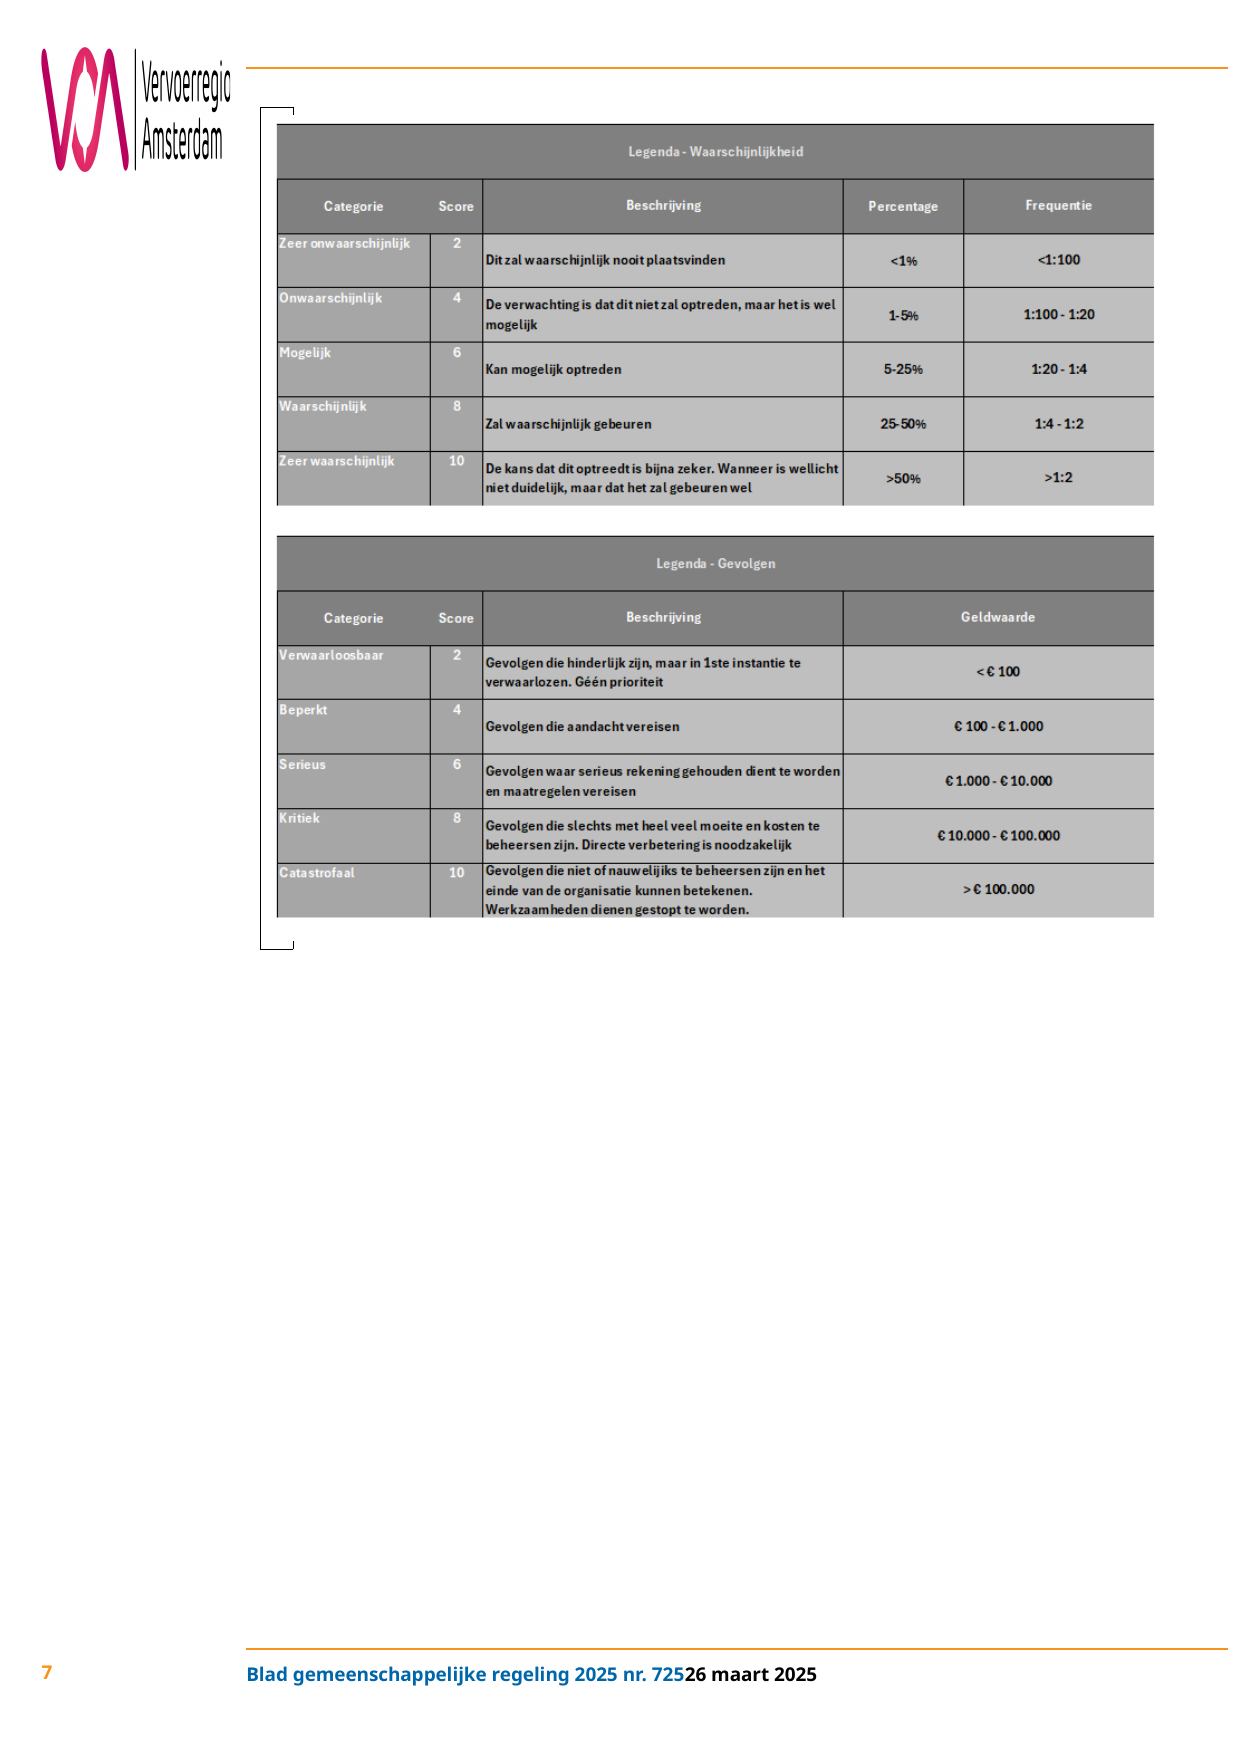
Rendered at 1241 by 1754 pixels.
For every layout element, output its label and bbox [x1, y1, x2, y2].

picture [268, 115, 1173, 941]
picture [41, 47, 231, 172]
